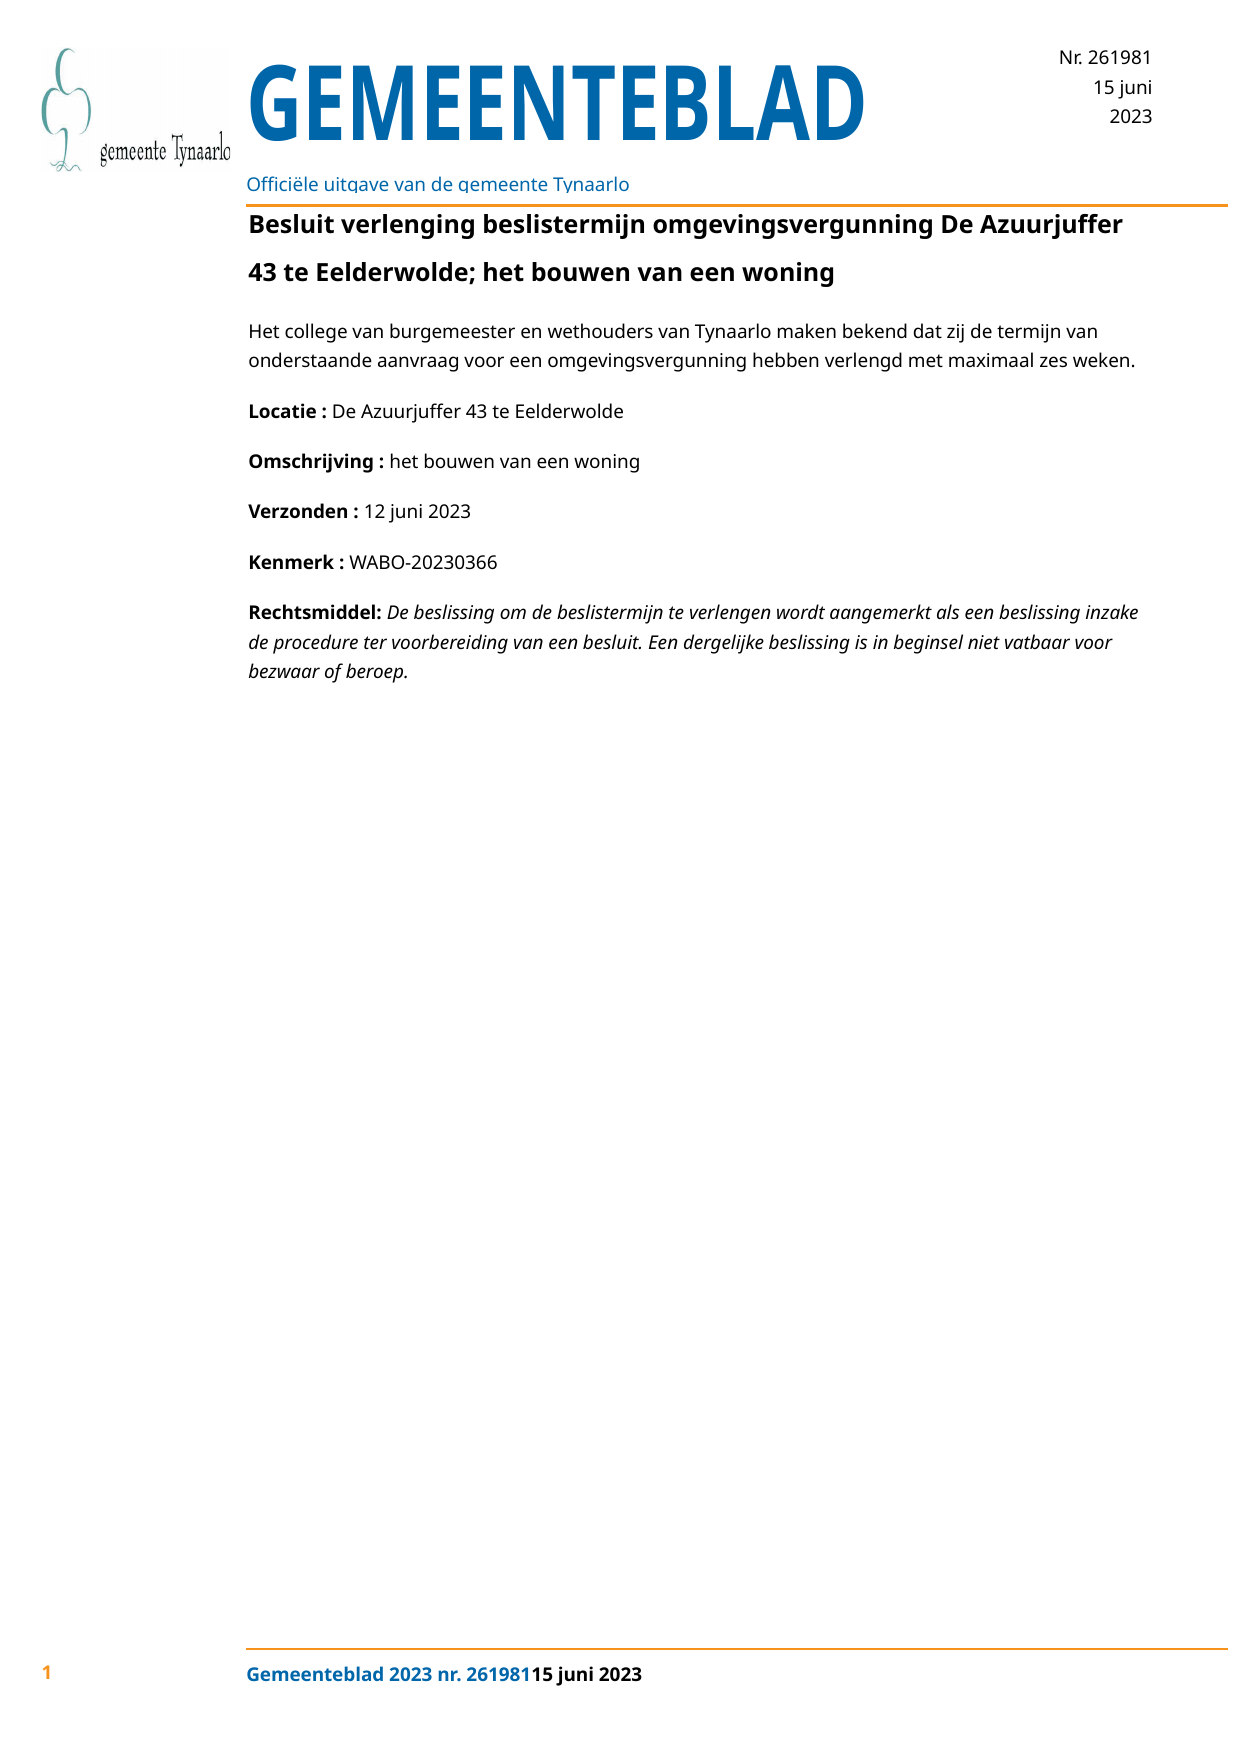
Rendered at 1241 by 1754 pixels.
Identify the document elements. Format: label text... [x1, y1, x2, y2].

text Kenmerk : WABO-20230366 [248, 549, 1152, 575]
text Verzonden : 12 juni 2023 [248, 499, 1152, 524]
text Omschrijving : het bouwen van een woning [248, 448, 1152, 474]
text Locatie : De Azuurjuffer 43 te Eelderwolde [248, 398, 1152, 424]
text Besluit verlenging beslistermijn omgevingsvergunning De Azuurjuffer 43 te Eelderwolde; het bouwen van een woning [248, 207, 1152, 288]
picture [41, 47, 231, 172]
text Rechtsmiddel: De beslissing om de beslistermijn te verlengen wordt aangemerkt als een beslissing inzake de procedure ter voorbereiding van een besluit. Een dergelijke beslissing is in beginsel niet vatbaar voor bezwaar of beroep. [248, 599, 1152, 684]
text Het college van burgemeester en wethouders van Tynaarlo maken bekend dat zij de termijn van onderstaande aanvraag voor een omgevingsvergunning hebben verlengd met maximaal zes weken. [248, 318, 1152, 373]
